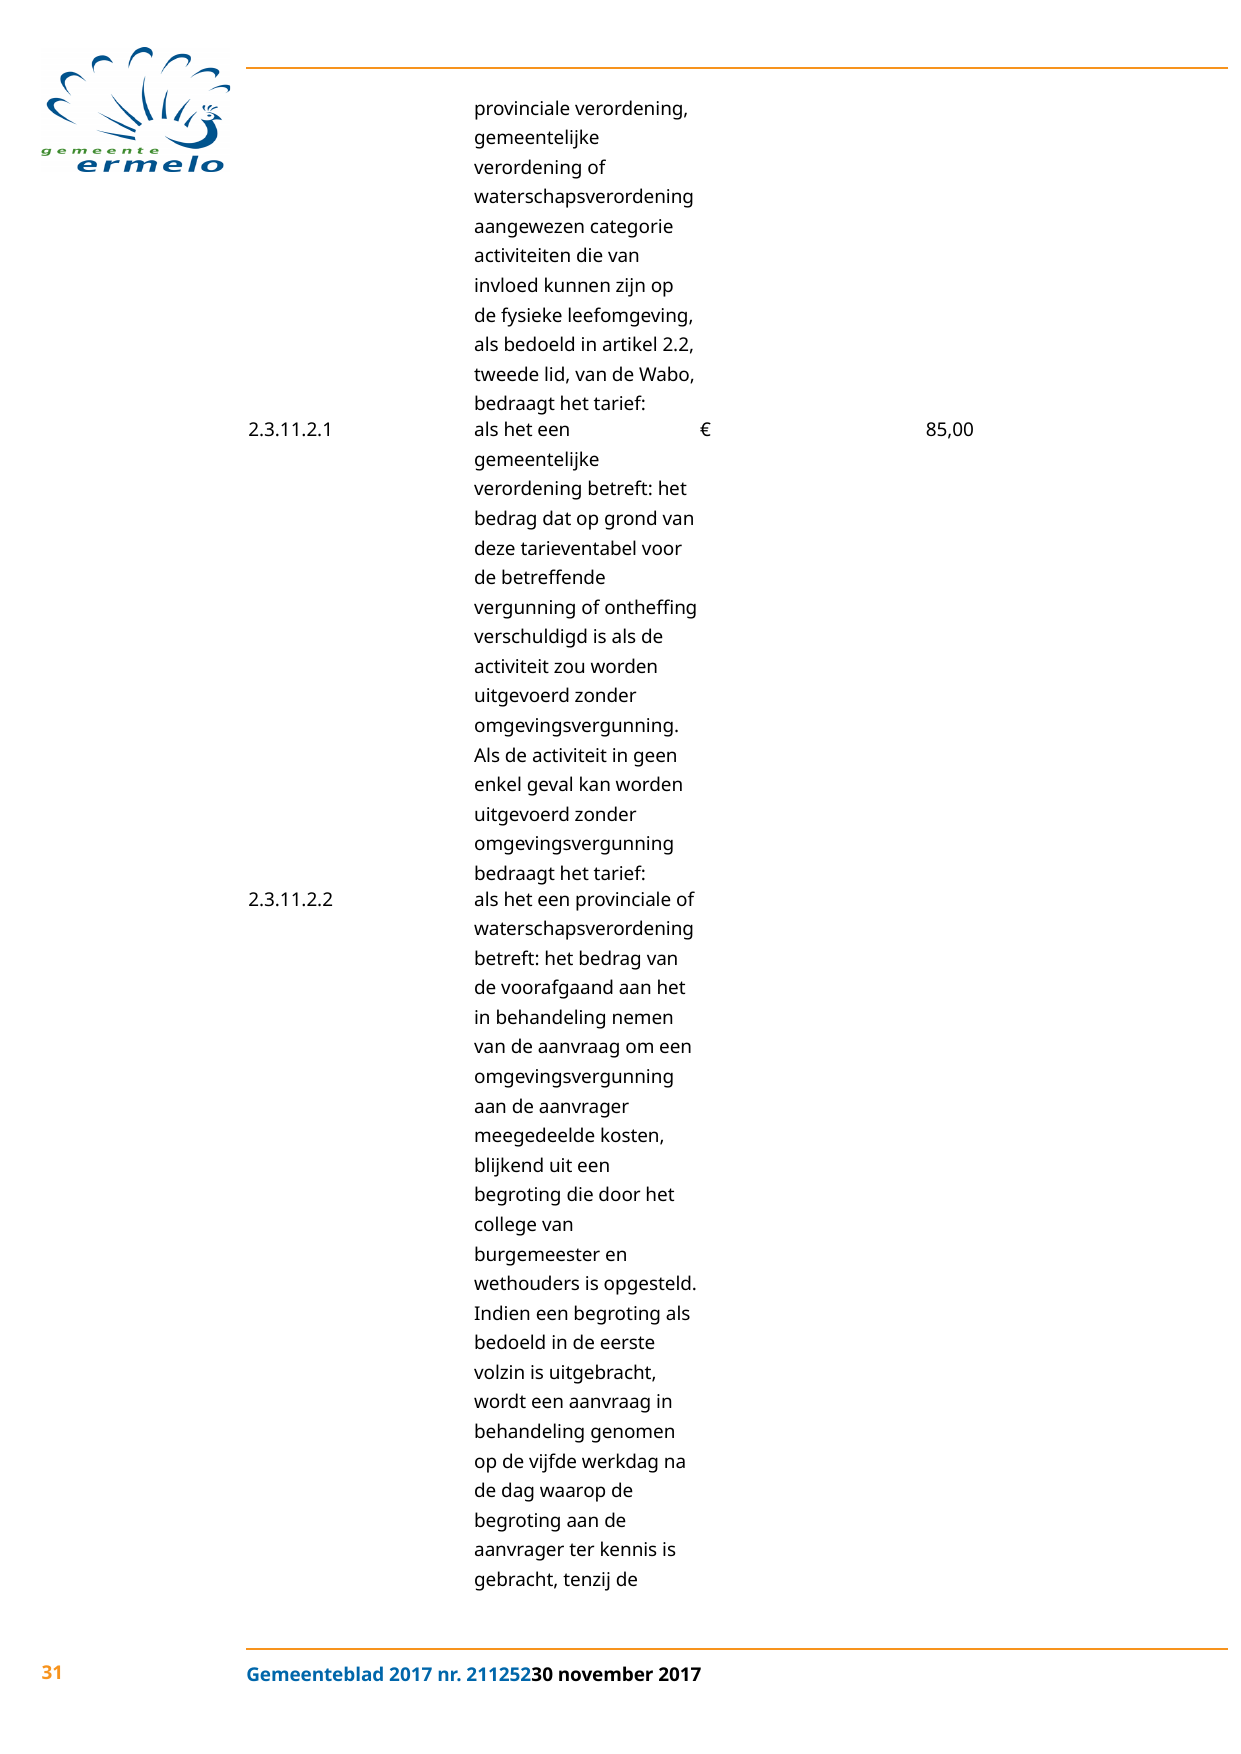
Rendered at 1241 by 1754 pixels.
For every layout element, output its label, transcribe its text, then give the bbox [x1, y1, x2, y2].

table_cell [700, 95, 926, 416]
table_cell [248, 95, 474, 416]
table_cell [700, 886, 926, 1592]
table_cell [926, 886, 1152, 1592]
table_cell provinciale verordening, gemeentelijke verordening of waterschapsverordening aangewezen categorie activiteiten die van invloed kunnen zijn op de fysieke leefomgeving, als bedoeld in artikel 2.2, tweede lid, van de Wabo, bedraagt het tarief: [474, 95, 700, 416]
table_cell als het een gemeentelijke verordening betreft: het bedrag dat op grond van deze tarieventabel voor de betreffende vergunning of ontheffing verschuldigd is als de activiteit zou worden uitgevoerd zonder omgevingsvergunning. Als de activiteit in geen enkel geval kan worden uitgevoerd zonder omgevingsvergunning bedraagt het tarief: [474, 416, 700, 886]
table_cell 85,00 [926, 416, 1152, 886]
picture [41, 47, 231, 172]
table_cell € [700, 416, 926, 886]
table_cell 2.3.11.2.2 [248, 886, 474, 1592]
table_cell [926, 95, 1152, 416]
table_cell als het een provinciale of waterschapsverordening betreft: het bedrag van de voorafgaand aan het in behandeling nemen van de aanvraag om een omgevingsvergunning aan de aanvrager meegedeelde kosten, blijkend uit een begroting die door het college van burgemeester en wethouders is opgesteld. Indien een begroting als bedoeld in de eerste volzin is uitgebracht, wordt een aanvraag in behandeling genomen op de vijfde werkdag na de dag waarop de begroting aan de aanvrager ter kennis is gebracht, tenzij de [474, 886, 700, 1592]
table_cell 2.3.11.2.1 [248, 416, 474, 886]
